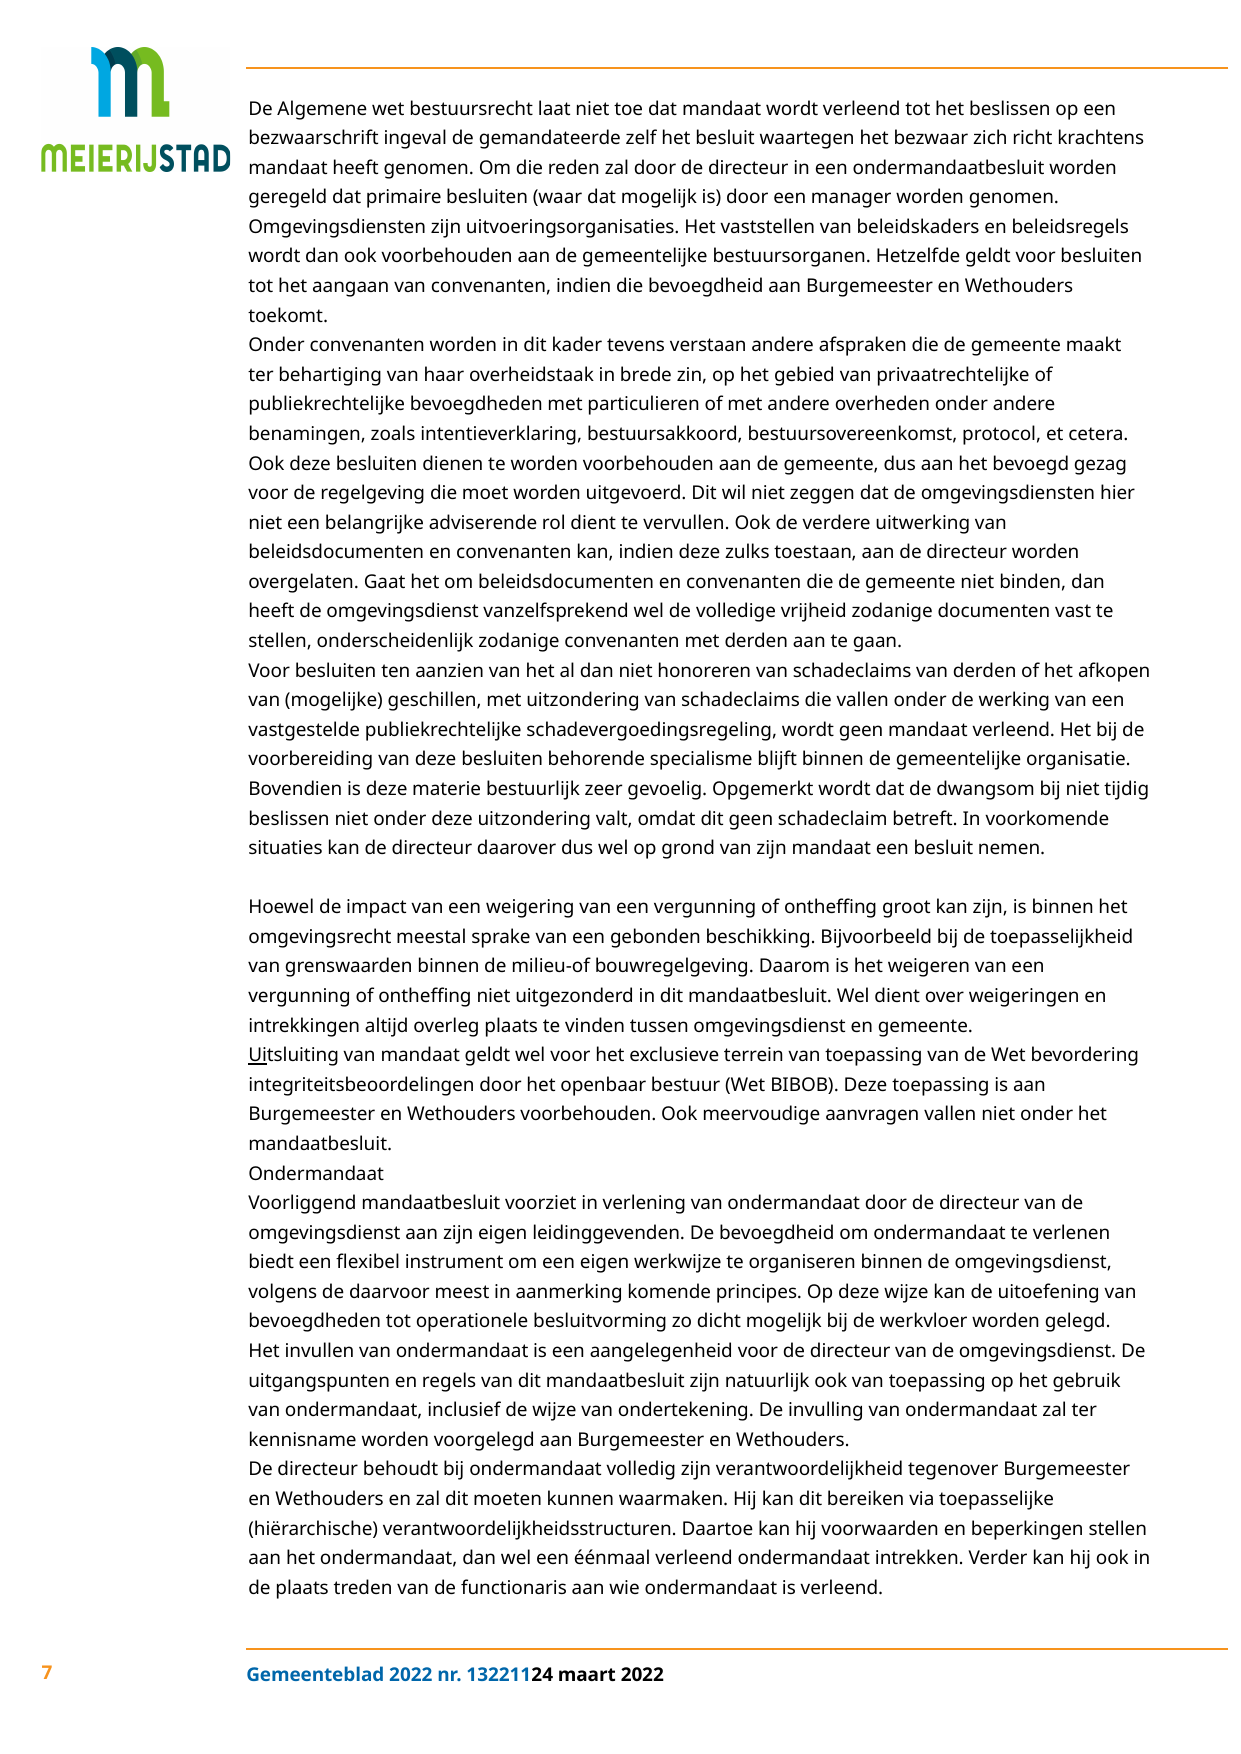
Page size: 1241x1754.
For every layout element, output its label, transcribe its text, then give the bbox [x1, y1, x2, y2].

text Ook deze besluiten dienen te worden voorbehouden aan de gemeente, dus aan het bevoegd gezag voor de regelgeving die moet worden uitgevoerd. Dit wil niet zeggen dat de omgevingsdiensten hier niet een belangrijke adviserende rol dient te vervullen. Ook de verdere uitwerking van beleidsdocumenten en convenanten kan, indien deze zulks toestaan, aan de directeur worden overgelaten. Gaat het om beleidsdocumenten en convenanten die de gemeente niet binden, dan heeft de omgevingsdienst vanzelfsprekend wel de volledige vrijheid zodanige documenten vast te stellen, onderscheidenlijk zodanige convenanten met derden aan te gaan. [248, 450, 1152, 653]
text De directeur behoudt bij ondermandaat volledig zijn verantwoordelijkheid tegenover Burgemeester en Wethouders en zal dit moeten kunnen waarmaken. Hij kan dit bereiken via toepasselijke (hiërarchische) verantwoordelijkheidsstructuren. Daartoe kan hij voorwaarden en beperkingen stellen aan het ondermandaat, dan wel een éénmaal verleend ondermandaat intrekken. Verder kan hij ook in de plaats treden van de functionaris aan wie ondermandaat is verleend. [248, 1456, 1152, 1600]
picture [41, 47, 231, 172]
text Omgevingsdiensten zijn uitvoeringsorganisaties. Het vaststellen van beleidskaders en beleidsregels wordt dan ook voorbehouden aan de gemeentelijke bestuursorganen. Hetzelfde geldt voor besluiten tot het aangaan van convenanten, indien die bevoegdheid aan Burgemeester en Wethouders toekomt. [248, 213, 1152, 328]
text De Algemene wet bestuursrecht laat niet toe dat mandaat wordt verleend tot het beslissen op een bezwaarschrift ingeval de gemandateerde zelf het besluit waartegen het bezwaar zich richt krachtens mandaat heeft genomen. Om die reden zal door de directeur in een ondermandaatbesluit worden geregeld dat primaire besluiten (waar dat mogelijk is) door een manager worden genomen. [248, 95, 1152, 209]
text Uitsluiting van mandaat geldt wel voor het exclusieve terrein van toepassing van de Wet bevordering integriteitsbeoordelingen door het openbaar bestuur (Wet BIBOB). Deze toepassing is aan Burgemeester en Wethouders voorbehouden. Ook meervoudige aanvragen vallen niet onder het mandaatbesluit. [248, 1041, 1152, 1156]
text Onder convenanten worden in dit kader tevens verstaan andere afspraken die de gemeente maakt ter behartiging van haar overheidstaak in brede zin, op het gebied van privaatrechtelijke of publiekrechtelijke bevoegdheden met particulieren of met andere overheden onder andere benamingen, zoals intentieverklaring, bestuursakkoord, bestuursovereenkomst, protocol, et cetera. [248, 331, 1152, 446]
text Het invullen van ondermandaat is een aangelegenheid voor de directeur van de omgevingsdienst. De uitgangspunten en regels van dit mandaatbesluit zijn natuurlijk ook van toepassing op het gebruik van ondermandaat, inclusief de wijze van ondertekening. De invulling van ondermandaat zal ter kennisname worden voorgelegd aan Burgemeester en Wethouders. [248, 1337, 1152, 1452]
text Ondermandaat [248, 1160, 1152, 1186]
text Hoewel de impact van een weigering van een vergunning of ontheffing groot kan zijn, is binnen het omgevingsrecht meestal sprake van een gebonden beschikking. Bijvoorbeeld bij de toepasselijkheid van grenswaarden binnen de milieu-of bouwregelgeving. Daarom is het weigeren van een vergunning of ontheffing niet uitgezonderd in dit mandaatbesluit. Wel dient over weigeringen en intrekkingen altijd overleg plaats te vinden tussen omgevingsdienst en gemeente. [248, 893, 1152, 1038]
text Voorliggend mandaatbesluit voorziet in verlening van ondermandaat door de directeur van de omgevingsdienst aan zijn eigen leidinggevenden. De bevoegdheid om ondermandaat te verlenen biedt een flexibel instrument om een eigen werkwijze te organiseren binnen de omgevingsdienst, volgens de daarvoor meest in aanmerking komende principes. Op deze wijze kan de uitoefening van bevoegdheden tot operationele besluitvorming zo dicht mogelijk bij de werkvloer worden gelegd. [248, 1189, 1152, 1333]
text Voor besluiten ten aanzien van het al dan niet honoreren van schadeclaims van derden of het afkopen van (mogelijke) geschillen, met uitzondering van schadeclaims die vallen onder de werking van een vastgestelde publiekrechtelijke schadevergoedingsregeling, wordt geen mandaat verleend. Het bij de voorbereiding van deze besluiten behorende specialisme blijft binnen de gemeentelijke organisatie. Bovendien is deze materie bestuurlijk zeer gevoelig. Opgemerkt wordt dat de dwangsom bij niet tijdig beslissen niet onder deze uitzondering valt, omdat dit geen schadeclaim betreft. In voorkomende situaties kan de directeur daarover dus wel op grond van zijn mandaat een besluit nemen. [248, 657, 1152, 860]
